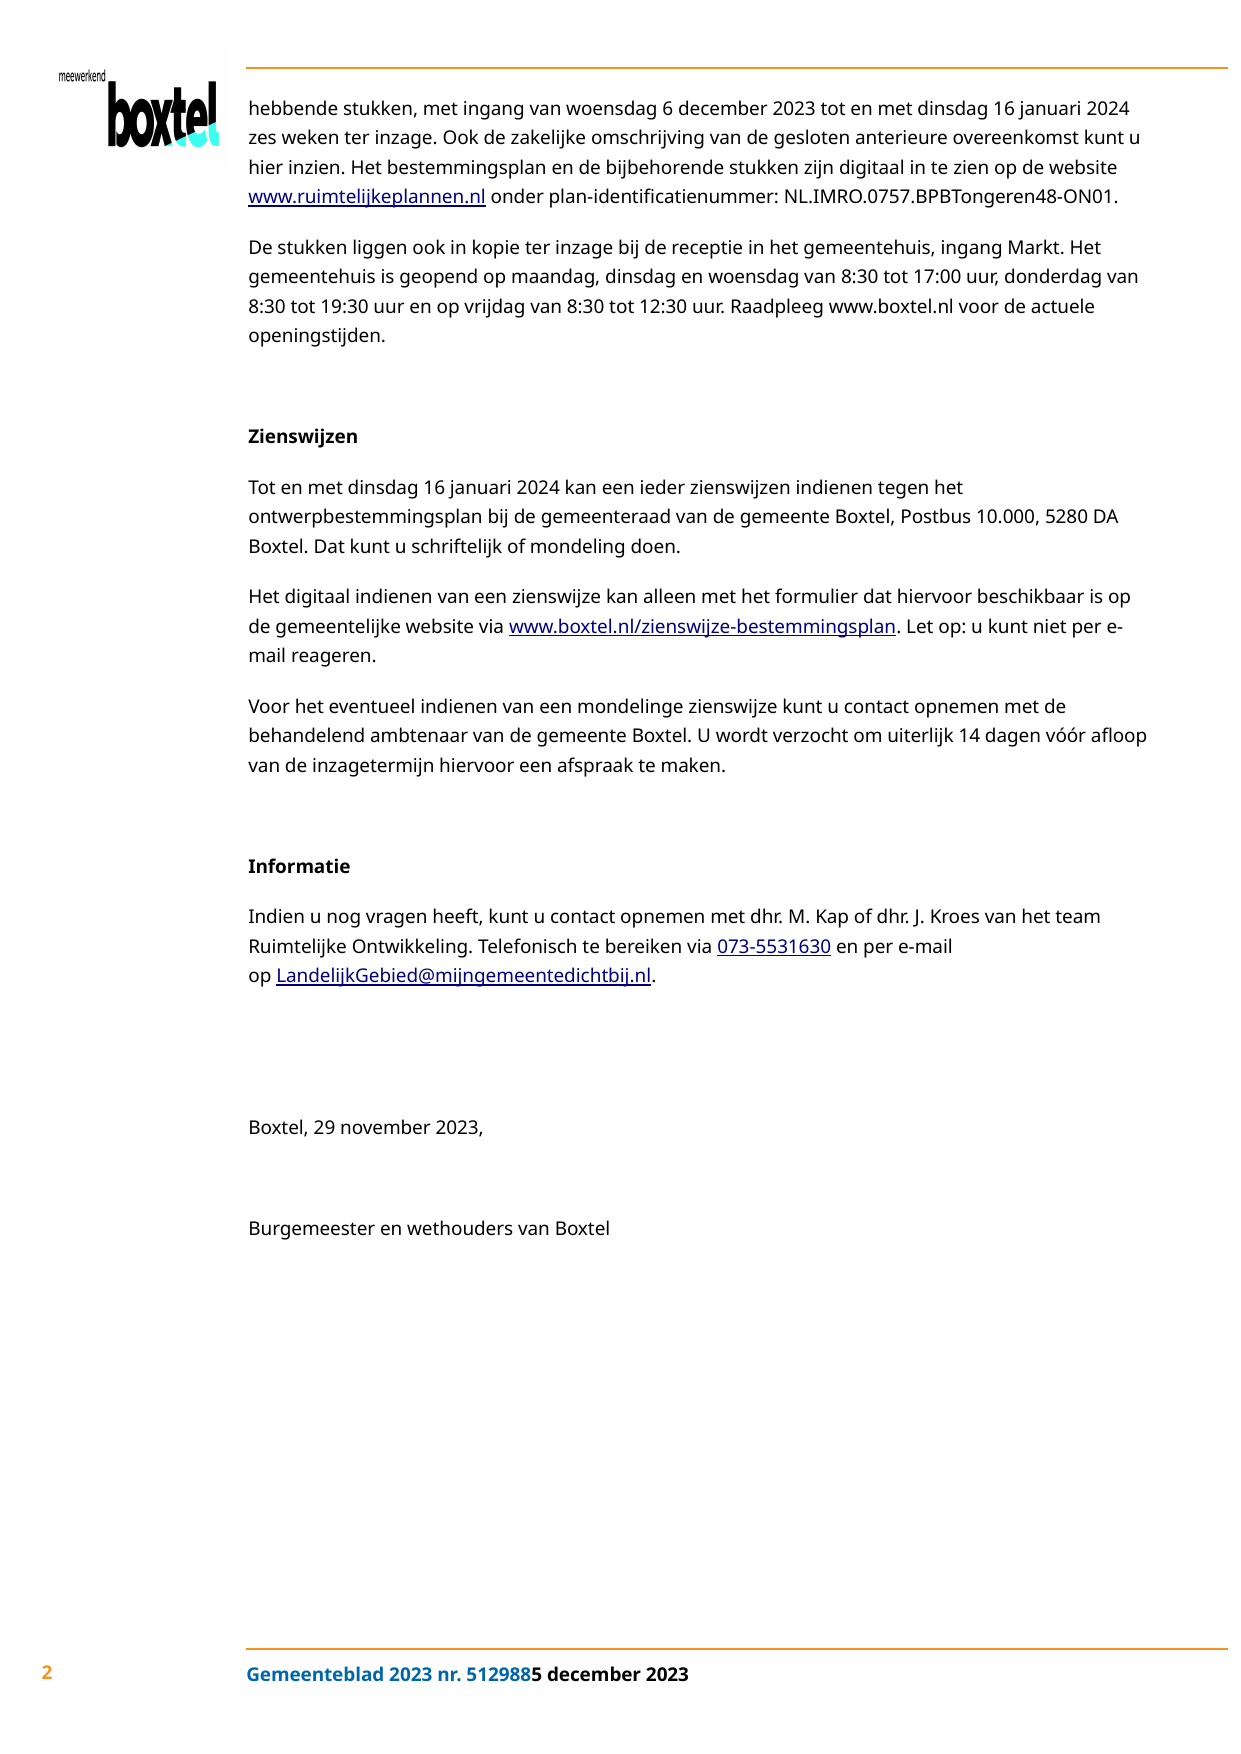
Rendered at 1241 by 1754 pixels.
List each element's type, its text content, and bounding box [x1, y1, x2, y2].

text hebbende stukken, met ingang van woensdag 6 december 2023 tot en met dinsdag 16 januari 2024 zes weken ter inzage. Ook de zakelijke omschrijving van de gesloten anterieure overeenkomst kunt u hier inzien. Het bestemmingsplan en de bijbehorende stukken zijn digitaal in te zien op de website www.ruimtelijkeplannen.nl onder plan-identificatienummer: NL.IMRO.0757.BPBTongeren48-ON01. [248, 95, 1152, 209]
text Zienswijzen [248, 423, 1152, 449]
text Voor het eventueel indienen van een mondelinge zienswijze kunt u contact opnemen met de behandelend ambtenaar van de gemeente Boxtel. U wordt verzocht om uiterlijk 14 dagen vóór afloop van de inzagetermijn hiervoor een afspraak te maken. [248, 693, 1152, 778]
text Tot en met dinsdag 16 januari 2024 kan een ieder zienswijzen indienen tegen het ontwerpbestemmingsplan bij de gemeenteraad van de gemeente Boxtel, Postbus 10.000, 5280 DA Boxtel. Dat kunt u schriftelijk of mondeling doen. [248, 474, 1152, 559]
picture [41, 47, 231, 172]
text De stukken liggen ook in kopie ter inzage bij de receptie in het gemeentehuis, ingang Markt. Het gemeentehuis is geopend op maandag, dinsdag en woensdag van 8:30 tot 17:00 uur, donderdag van 8:30 tot 19:30 uur en op vrijdag van 8:30 tot 12:30 uur. Raadpleeg www.boxtel.nl voor de actuele openingstijden. [248, 234, 1152, 348]
text Burgemeester en wethouders van Boxtel [248, 1215, 1152, 1241]
text Boxtel, 29 november 2023, [248, 1114, 1152, 1140]
text Het digitaal indienen van een zienswijze kan alleen met het formulier dat hiervoor beschikbaar is op de gemeentelijke website via www.boxtel.nl/zienswijze-bestemmingsplan. Let op: u kunt niet per e-mail reageren. [248, 583, 1152, 668]
text Informatie [248, 853, 1152, 879]
text Indien u nog vragen heeft, kunt u contact opnemen met dhr. M. Kap of dhr. J. Kroes van het team Ruimtelijke Ontwikkeling. Telefonisch te bereiken via 073-5531630 en per e-mail op LandelijkGebied@mijngemeentedichtbij.nl. [248, 903, 1152, 988]
